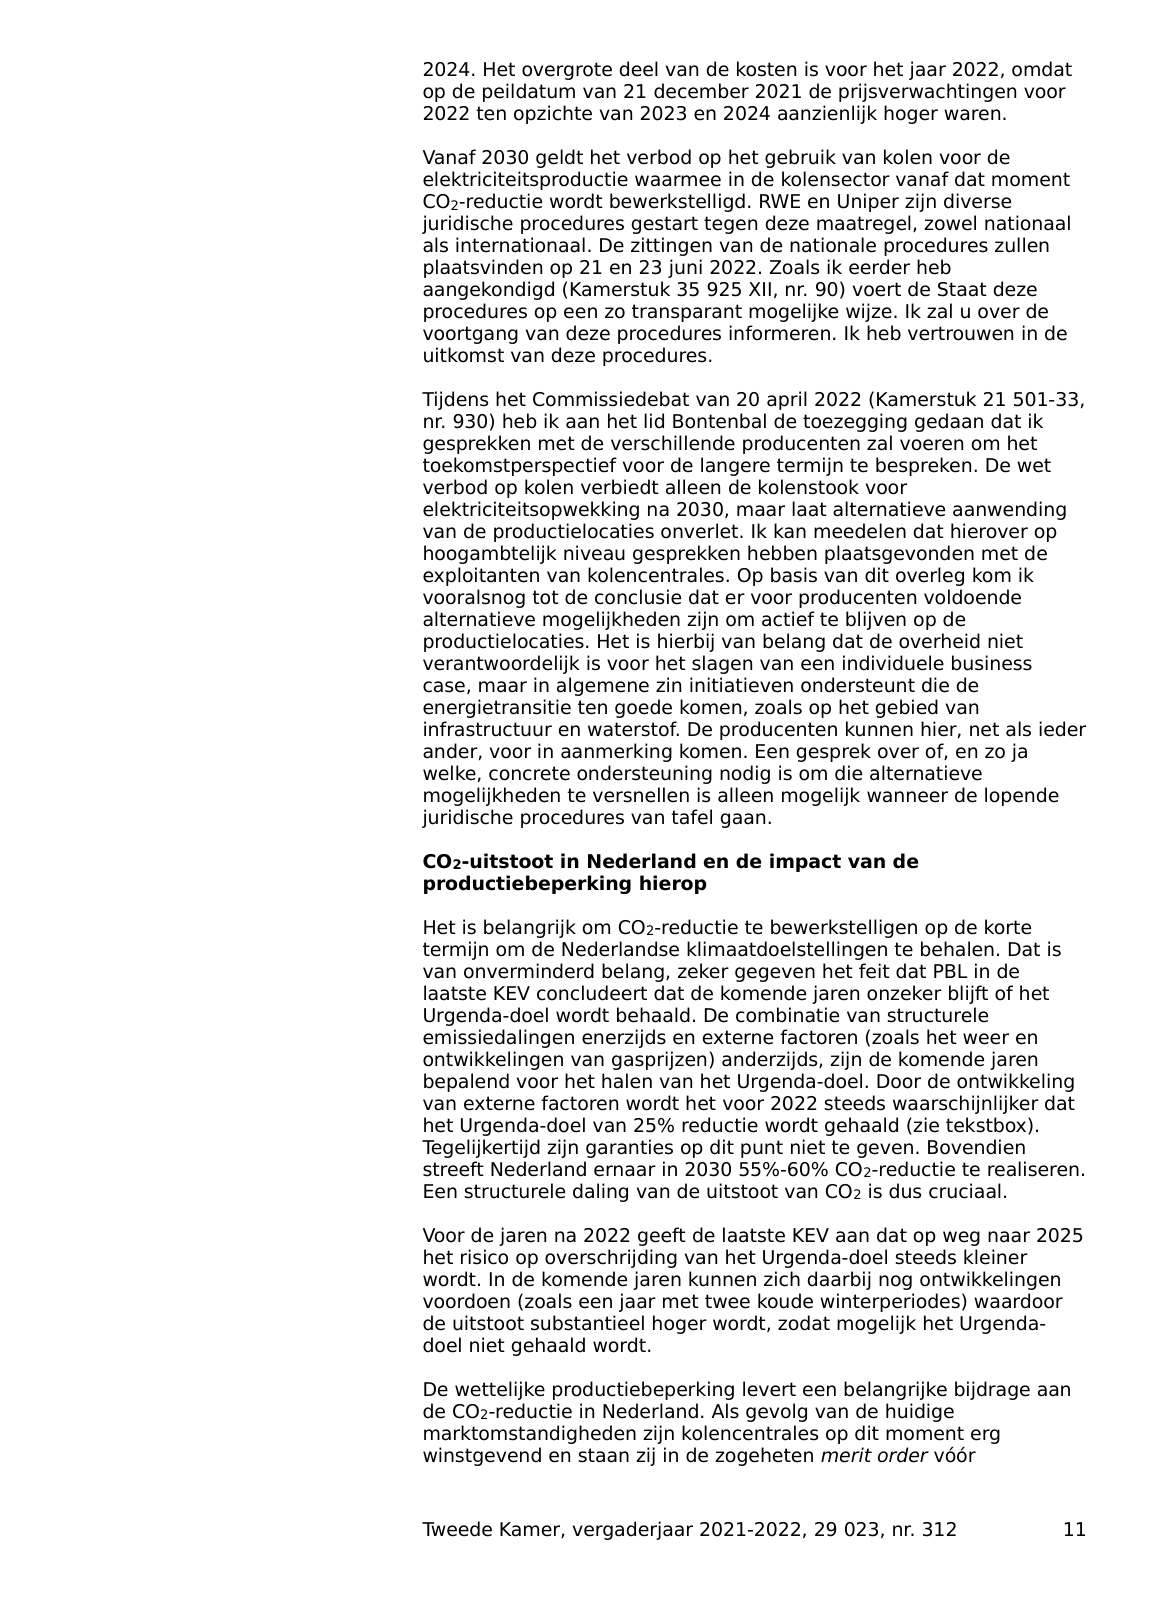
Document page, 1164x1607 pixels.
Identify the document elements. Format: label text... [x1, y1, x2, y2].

text Tijdens het Commissiedebat van 20 april 2022 (Kamerstuk 21 501-33, nr. 930) heb ik aan het lid Bontenbal de toezegging gedaan dat ik gesprekken met de verschillende producenten zal voeren om het toekomstperspectief voor de langere termijn te bespreken. De wet verbod op kolen verbiedt alleen de kolenstook voor elektriciteitsopwekking na 2030, maar laat alternatieve aanwending van de productielocaties onverlet. Ik kan meedelen dat hierover op hoogambtelijk niveau gesprekken hebben plaatsgevonden met de exploitanten van kolencentrales. Op basis van dit overleg kom ik vooralsnog tot de conclusie dat er voor producenten voldoende alternatieve mogelijkheden zijn om actief te blijven op de productielocaties. Het is hierbij van belang dat de overheid niet verantwoordelijk is voor het slagen van een individuele business case, maar in algemene zin initiatieven ondersteunt die de energietransitie ten goede komen, zoals op het gebied van infrastructuur en waterstof. De producenten kunnen hier, net als ieder ander, voor in aanmerking komen. Een gesprek over of, en zo ja welke, concrete ondersteuning nodig is om die alternatieve mogelijkheden te versnellen is alleen mogelijk wanneer de lopende juridische procedures van tafel gaan. [422, 389, 1087, 829]
text De wettelijke productiebeperking levert een belangrijke bijdrage aan de CO2-reductie in Nederland. Als gevolg van de huidige marktomstandigheden zijn kolencentrales op dit moment erg winstgevend en staan zij in de zogeheten merit order vóór [422, 1379, 1087, 1467]
subtitle CO2-uitstoot in Nederland en de impact van de productiebeperking hierop [422, 851, 1087, 895]
text Het is belangrijk om CO2-reductie te bewerkstelligen op de korte termijn om de Nederlandse klimaatdoelstellingen te behalen. Dat is van onverminderd belang, zeker gegeven het feit dat PBL in de laatste KEV concludeert dat de komende jaren onzeker blijft of het Urgenda-doel wordt behaald. De combinatie van structurele emissiedalingen enerzijds en externe factoren (zoals het weer en ontwikkelingen van gasprijzen) anderzijds, zijn de komende jaren bepalend voor het halen van het Urgenda-doel. Door de ontwikkeling van externe factoren wordt het voor 2022 steeds waarschijnlijker dat het Urgenda-doel van 25% reductie wordt gehaald (zie tekstbox). Tegelijkertijd zijn garanties op dit punt niet te geven. Bovendien streeft Nederland ernaar in 2030 55%-60% CO2-reductie te realiseren. Een structurele daling van de uitstoot van CO2 is dus cruciaal. [422, 917, 1087, 1203]
text Voor de jaren na 2022 geeft de laatste KEV aan dat op weg naar 2025 het risico op overschrijding van het Urgenda-doel steeds kleiner wordt. In de komende jaren kunnen zich daarbij nog ontwikkelingen voordoen (zoals een jaar met twee koude winterperiodes) waardoor de uitstoot substantieel hoger wordt, zodat mogelijk het Urgenda-doel niet gehaald wordt. [422, 1225, 1087, 1357]
text Vanaf 2030 geldt het verbod op het gebruik van kolen voor de elektriciteitsproductie waarmee in de kolensector vanaf dat moment CO2-reductie wordt bewerkstelligd. RWE en Uniper zijn diverse juridische procedures gestart tegen deze maatregel, zowel nationaal als internationaal. De zittingen van de nationale procedures zullen plaatsvinden op 21 en 23 juni 2022. Zoals ik eerder heb aangekondigd (Kamerstuk 35 925 XII, nr. 90) voert de Staat deze procedures op een zo transparant mogelijke wijze. Ik zal u over de voortgang van deze procedures informeren. Ik heb vertrouwen in de uitkomst van deze procedures. [422, 147, 1087, 367]
text 2024. Het overgrote deel van de kosten is voor het jaar 2022, omdat op de peildatum van 21 december 2021 de prijsverwachtingen voor 2022 ten opzichte van 2023 en 2024 aanzienlijk hoger waren. [422, 59, 1087, 125]
